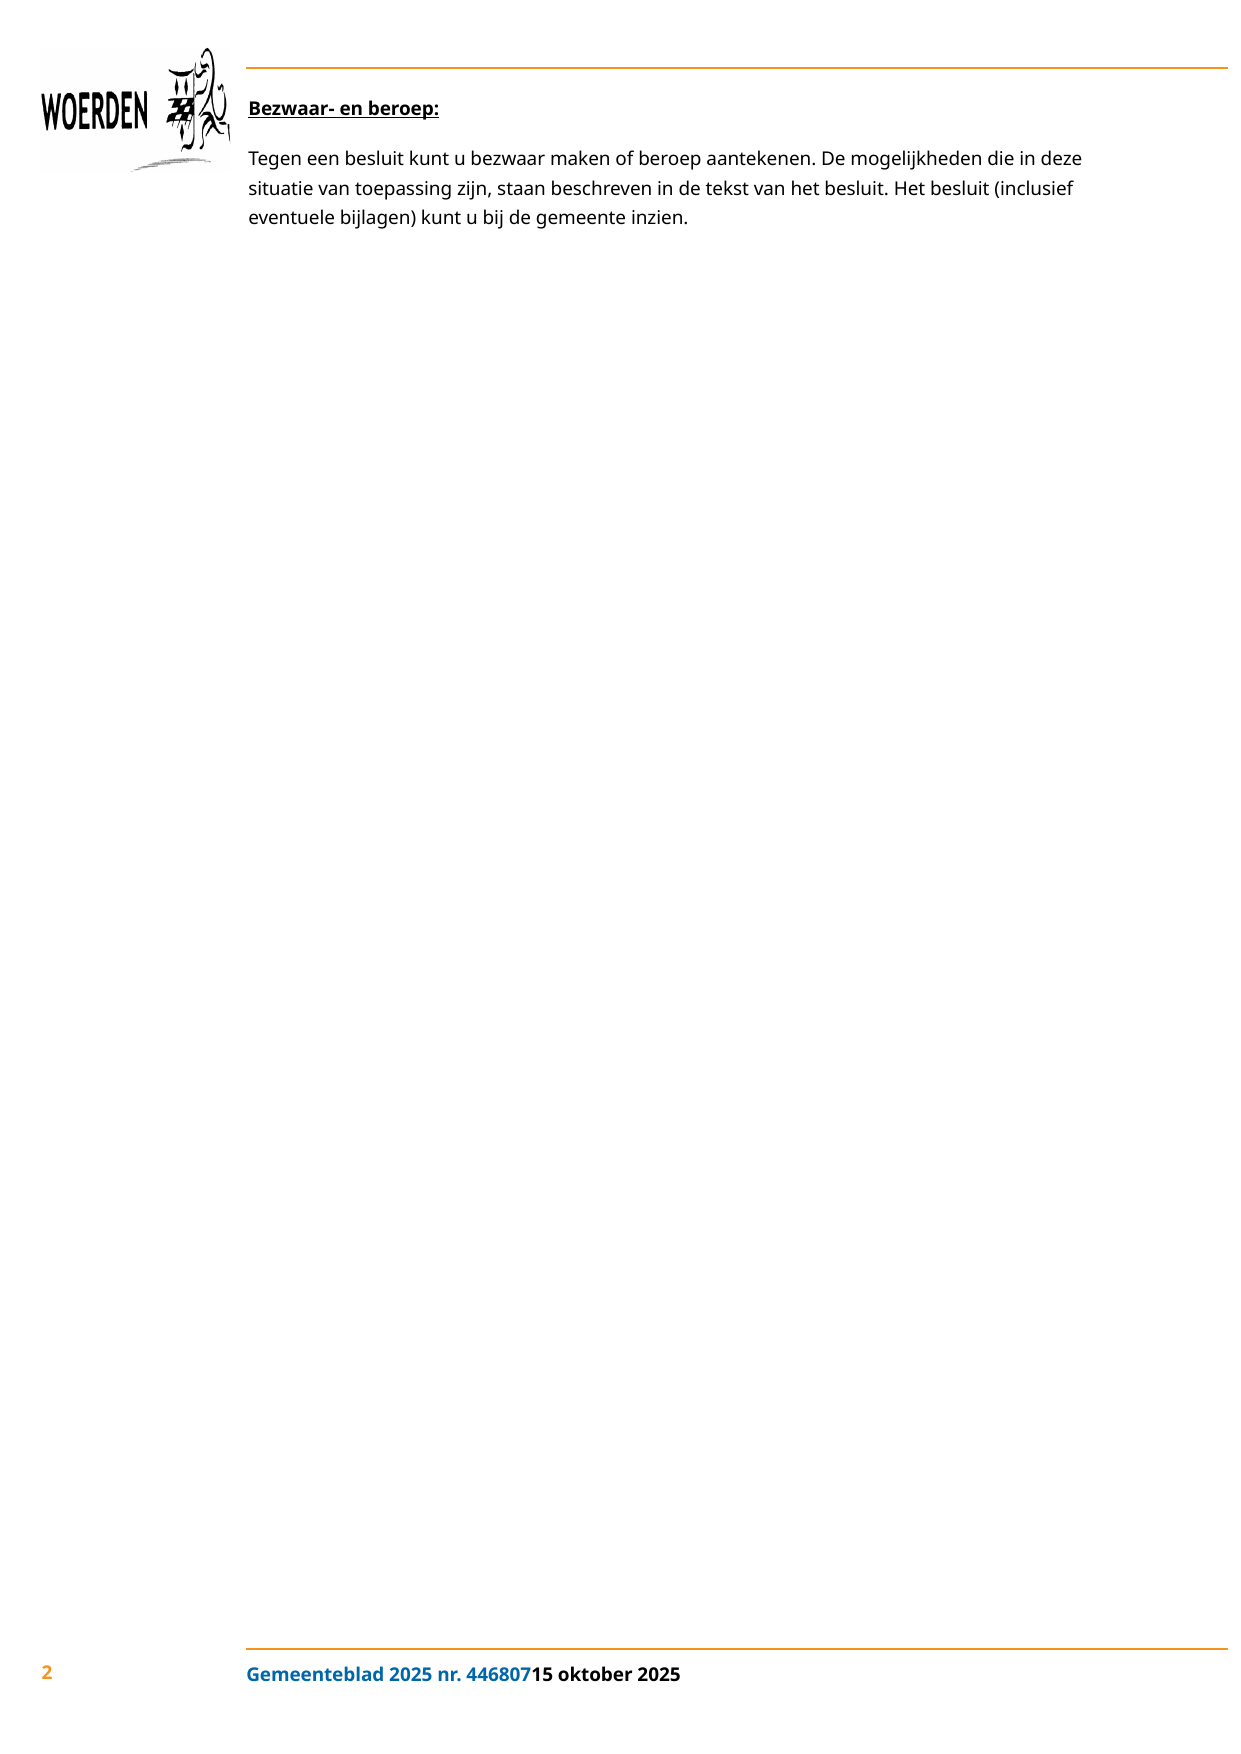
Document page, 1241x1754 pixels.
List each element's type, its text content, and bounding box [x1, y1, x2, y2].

picture [41, 47, 231, 172]
text Bezwaar- en beroep: [248, 95, 1152, 121]
text Tegen een besluit kunt u bezwaar maken of beroep aantekenen. De mogelijkheden die in deze situatie van toepassing zijn, staan beschreven in de tekst van het besluit. Het besluit (inclusief eventuele bijlagen) kunt u bij de gemeente inzien. [248, 145, 1152, 230]
